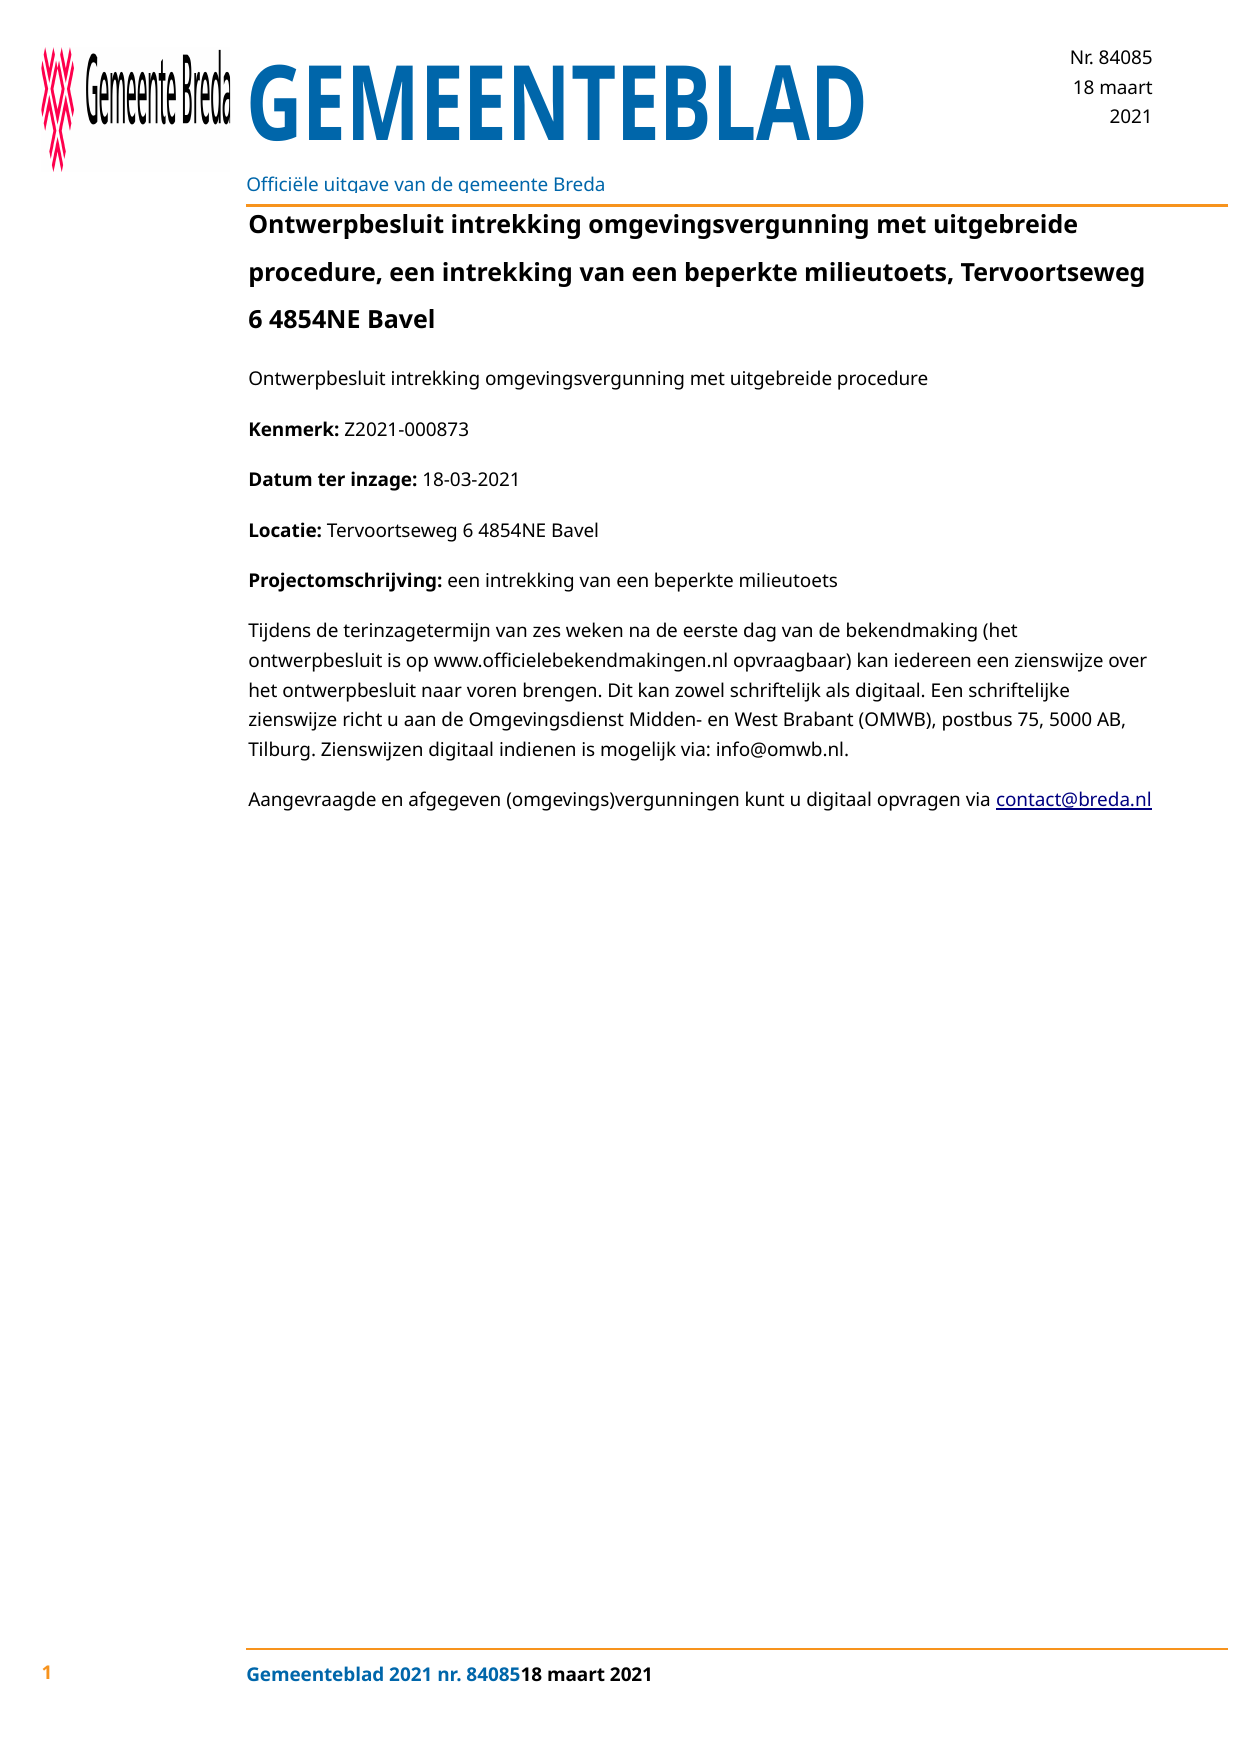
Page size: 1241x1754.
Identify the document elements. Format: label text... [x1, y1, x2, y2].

text Ontwerpbesluit intrekking omgevingsvergunning met uitgebreide procedure, een intrekking van een beperkte milieutoets, Tervoortseweg 6 4854NE Bavel [248, 207, 1152, 336]
text Locatie: Tervoortseweg 6 4854NE Bavel [248, 517, 1152, 542]
text Projectomschrijving: een intrekking van een beperkte milieutoets [248, 567, 1152, 593]
text Tijdens de terinzagetermijn van zes weken na de eerste dag van de bekendmaking (het ontwerpbesluit is op www.officielebekendmakingen.nl opvraagbaar) kan iedereen een zienswijze over het ontwerpbesluit naar voren brengen. Dit kan zowel schriftelijk als digitaal. Een schriftelijke zienswijze richt u aan de Omgevingsdienst Midden- en West Brabant (OMWB), postbus 75, 5000 AB, Tilburg. Zienswijzen digitaal indienen is mogelijk via: info@omwb.nl. [248, 618, 1152, 762]
text Datum ter inzage: 18-03-2021 [248, 466, 1152, 492]
text Aangevraagde en afgegeven (omgevings)vergunningen kunt u digitaal opvragen via contact@breda.nl [248, 786, 1152, 812]
picture [41, 47, 231, 172]
text Ontwerpbesluit intrekking omgevingsvergunning met uitgebreide procedure [248, 366, 1152, 391]
text Kenmerk: Z2021-000873 [248, 416, 1152, 442]
